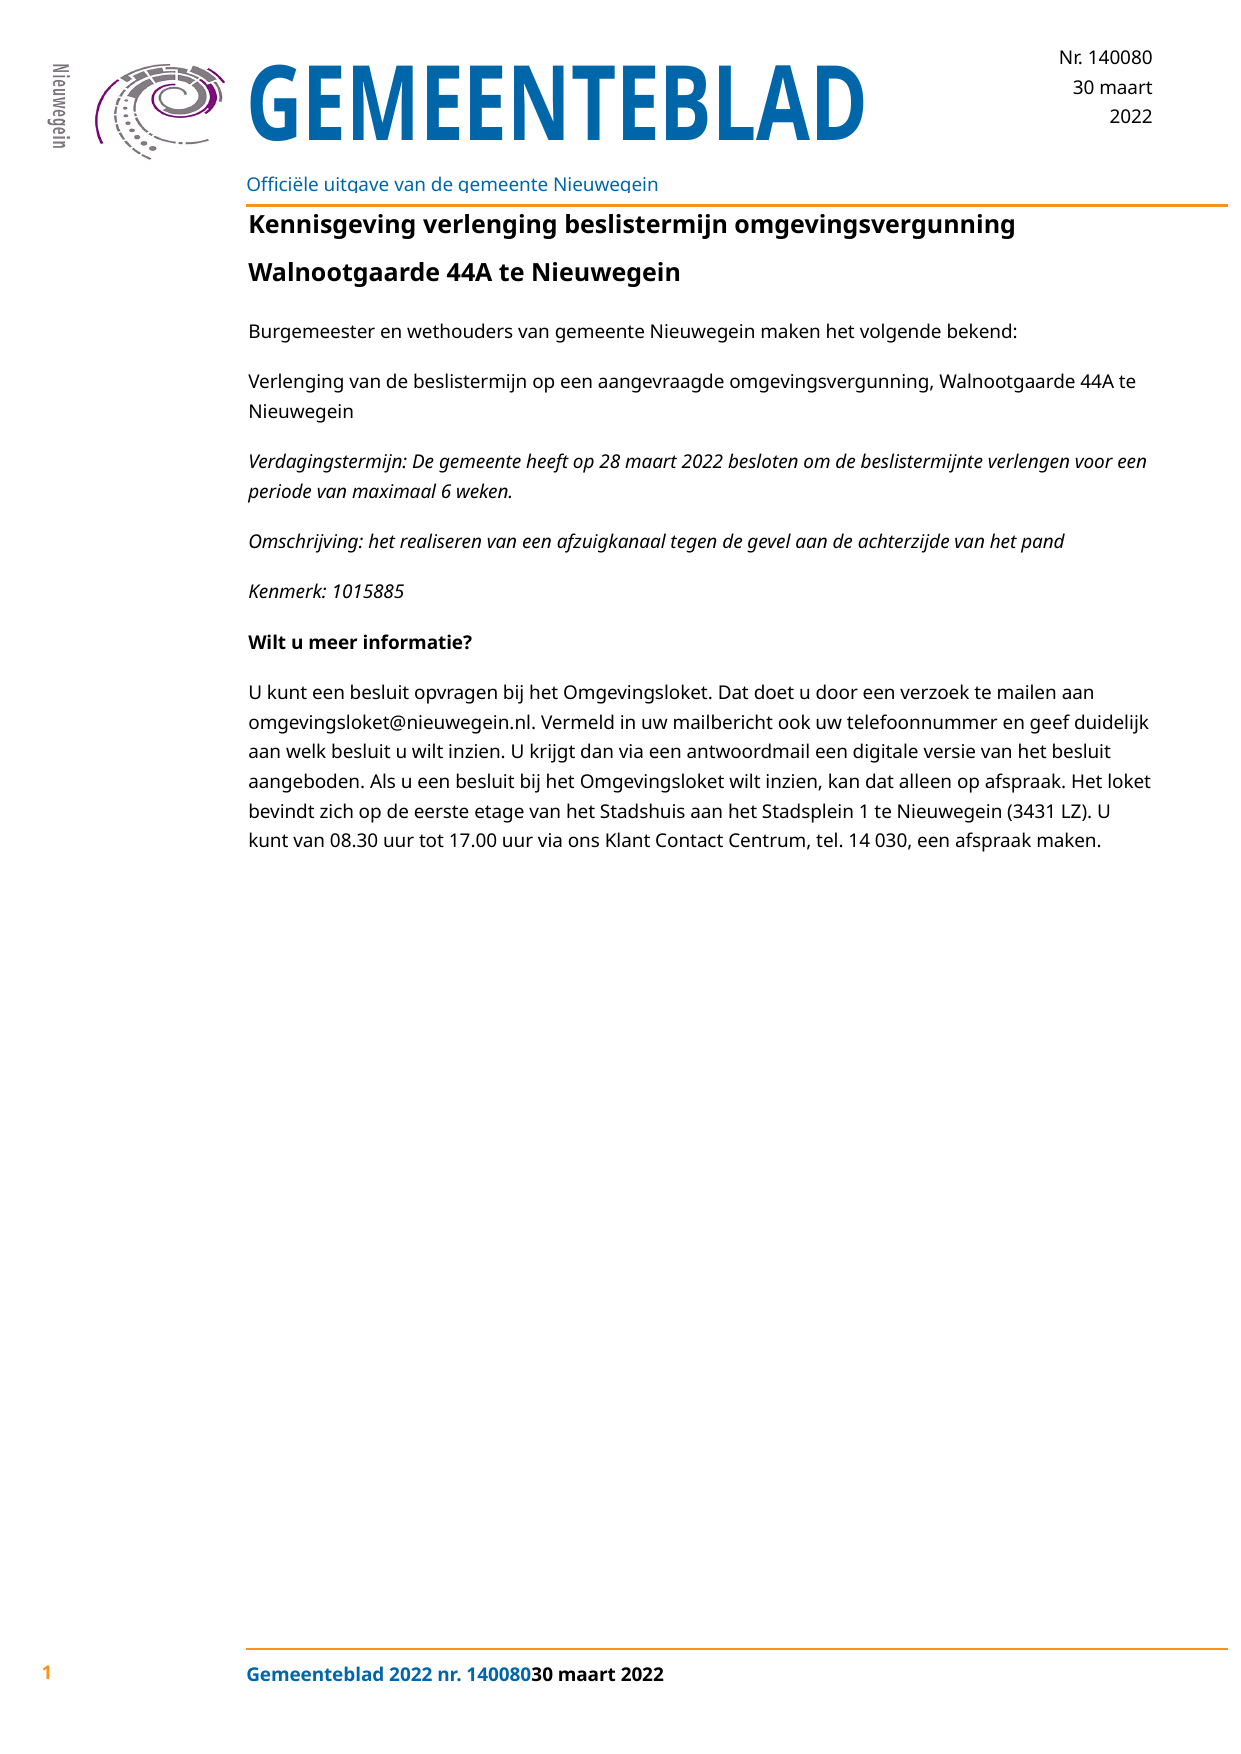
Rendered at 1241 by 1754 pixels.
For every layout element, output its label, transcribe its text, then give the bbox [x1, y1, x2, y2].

text Kennisgeving verlenging beslistermijn omgevingsvergunning Walnootgaarde 44A te Nieuwegein [248, 207, 1152, 288]
picture [41, 47, 231, 172]
text Burgemeester en wethouders van gemeente Nieuwegein maken het volgende bekend: [248, 318, 1152, 344]
text Kenmerk: 1015885 [248, 579, 1152, 604]
text Verlenging van de beslistermijn op een aangevraagde omgevingsvergunning, Walnootgaarde 44A te Nieuwegein [248, 368, 1152, 424]
text Wilt u meer informatie? [248, 629, 1152, 655]
text Omschrijving: het realiseren van een afzuigkanaal tegen de gevel aan de achterzijde van het pand [248, 528, 1152, 554]
text Verdagingstermijn: De gemeente heeft op 28 maart 2022 besloten om de beslistermijnte verlengen voor een periode van maximaal 6 weken. [248, 448, 1152, 504]
text U kunt een besluit opvragen bij het Omgevingsloket. Dat doet u door een verzoek te mailen aan omgevingsloket@nieuwegein.nl. Vermeld in uw mailbericht ook uw telefoonnummer en geef duidelijk aan welk besluit u wilt inzien. U krijgt dan via een antwoordmail een digitale versie van het besluit aangeboden. Als u een besluit bij het Omgevingsloket wilt inzien, kan dat alleen op afspraak. Het loket bevindt zich op de eerste etage van het Stadshuis aan het Stadsplein 1 te Nieuwegein (3431 LZ). U kunt van 08.30 uur tot 17.00 uur via ons Klant Contact Centrum, tel. 14 030, een afspraak maken. [248, 679, 1152, 853]
